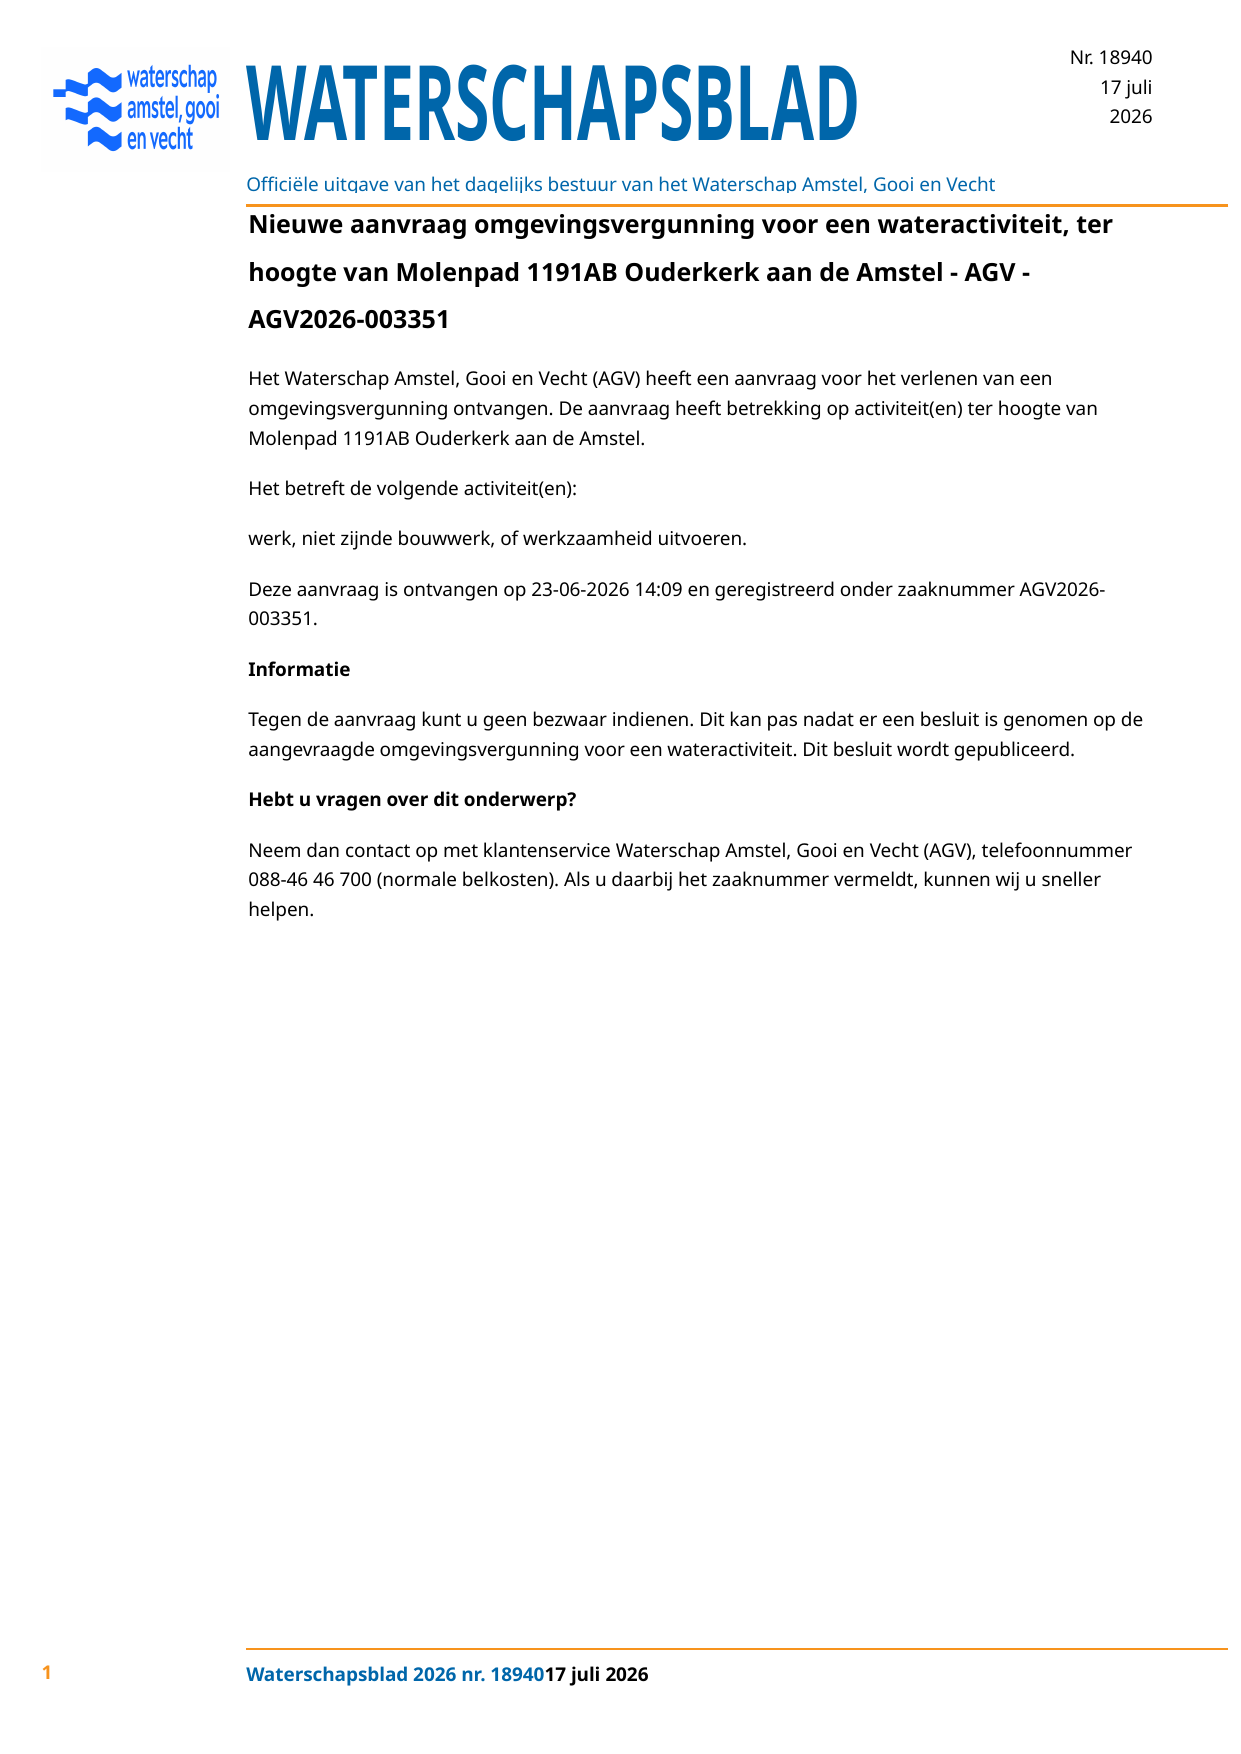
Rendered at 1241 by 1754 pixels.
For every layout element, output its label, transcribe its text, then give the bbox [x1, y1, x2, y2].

text Het betreft de volgende activiteit(en): [248, 475, 1152, 501]
text Informatie [248, 656, 1152, 682]
text Neem dan contact op met klantenservice Waterschap Amstel, Gooi en Vecht (AGV), telefoonnummer 088-46 46 700 (normale belkosten). Als u daarbij het zaaknummer vermeldt, kunnen wij u sneller helpen. [248, 837, 1152, 922]
text Het Waterschap Amstel, Gooi en Vecht (AGV) heeft een aanvraag voor het verlenen van een omgevingsvergunning ontvangen. De aanvraag heeft betrekking op activiteit(en) ter hoogte van Molenpad 1191AB Ouderkerk aan de Amstel. [248, 366, 1152, 450]
picture [41, 47, 231, 172]
text Deze aanvraag is ontvangen op 23-06-2026 14:09 en geregistreerd onder zaaknummer AGV2026-003351. [248, 576, 1152, 631]
text Hebt u vragen over dit onderwerp? [248, 786, 1152, 812]
text Tegen de aanvraag kunt u geen bezwaar indienen. Dit kan pas nadat er een besluit is genomen op de aangevraagde omgevingsvergunning voor een wateractiviteit. Dit besluit wordt gepubliceerd. [248, 706, 1152, 762]
text Nieuwe aanvraag omgevingsvergunning voor een wateractiviteit, ter hoogte van Molenpad 1191AB Ouderkerk aan de Amstel - AGV - AGV2026-003351 [248, 207, 1152, 336]
text werk, niet zijnde bouwwerk, of werkzaamheid uitvoeren. [248, 526, 1152, 551]
